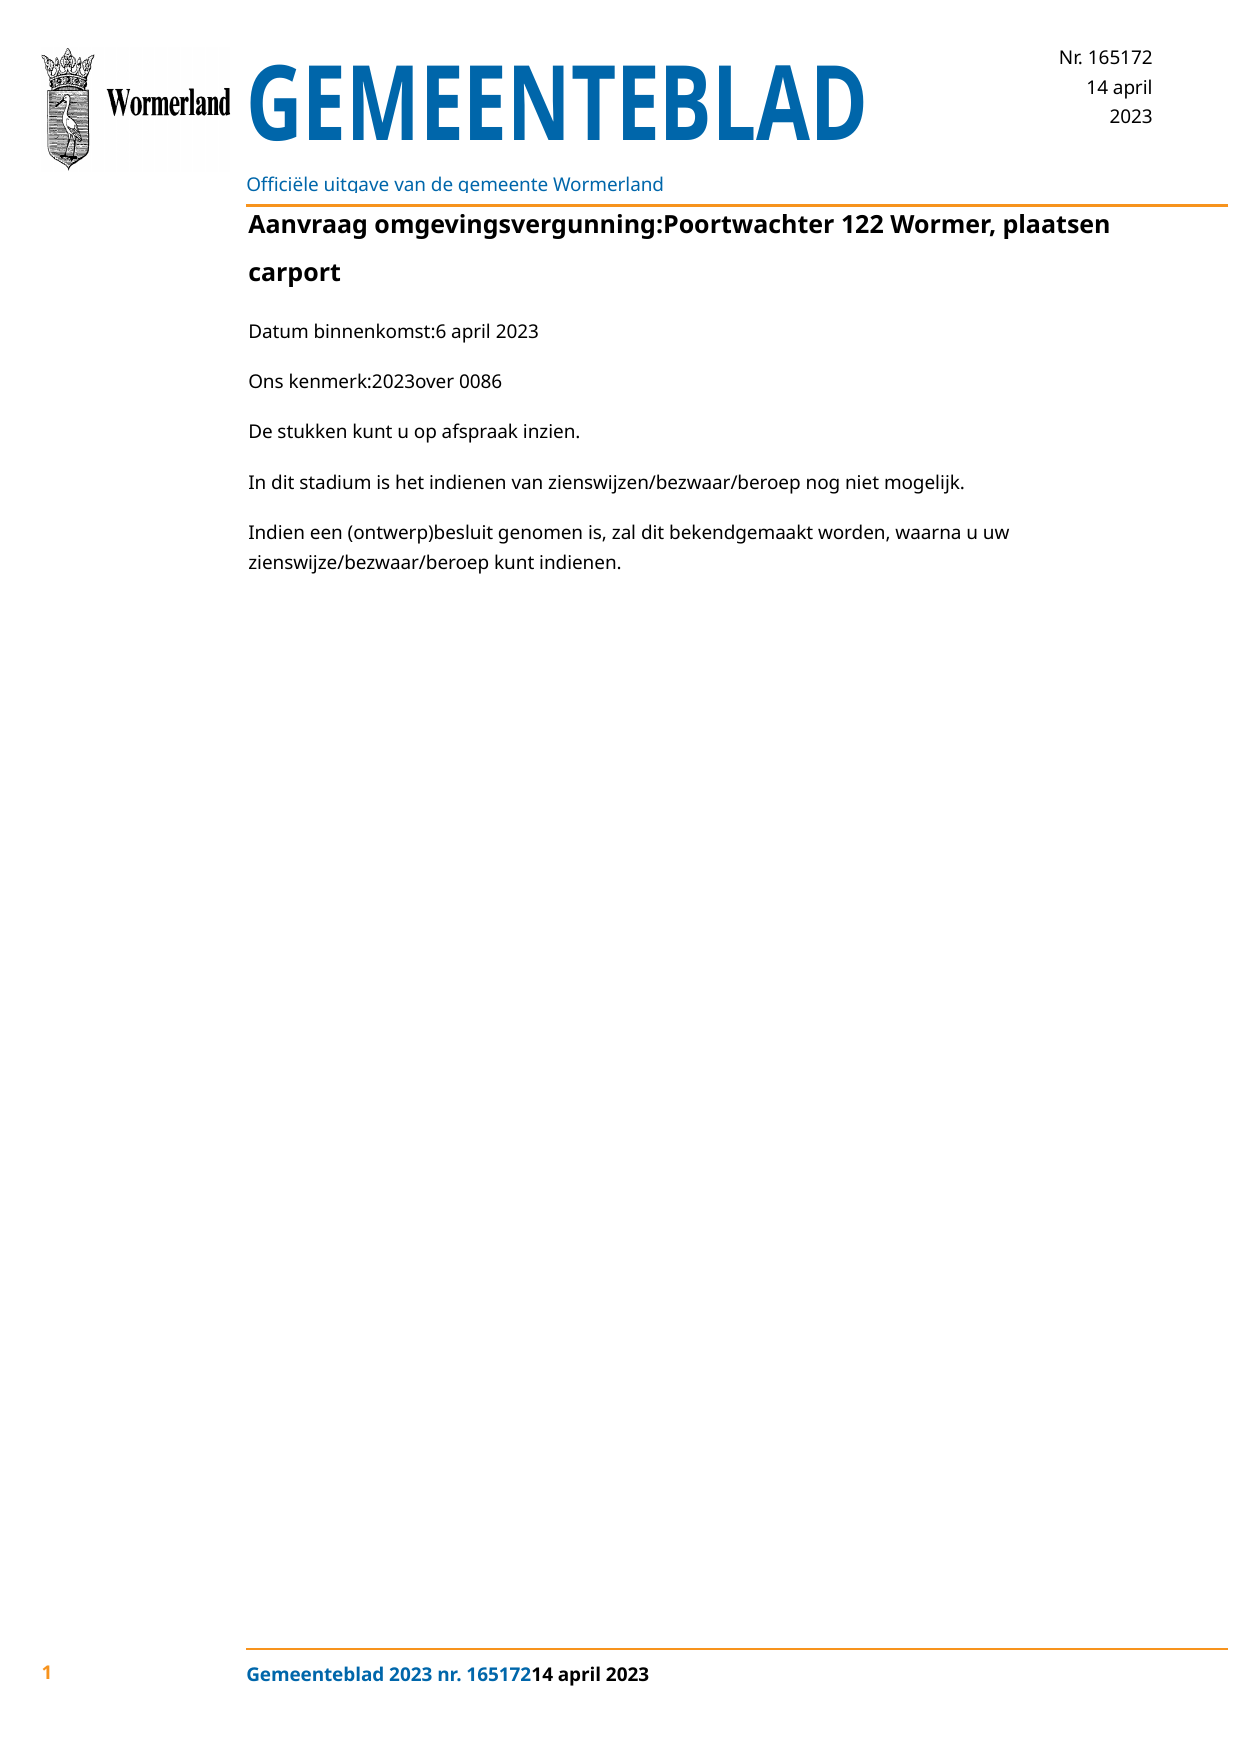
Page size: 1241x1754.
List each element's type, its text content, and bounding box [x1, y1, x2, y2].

text Aanvraag omgevingsvergunning:Poortwachter 122 Wormer, plaatsen carport [248, 207, 1152, 288]
text De stukken kunt u op afspraak inzien. [248, 419, 1152, 444]
text In dit stadium is het indienen van zienswijzen/bezwaar/beroep nog niet mogelijk. [248, 469, 1152, 495]
text Datum binnenkomst:6 april 2023 [248, 318, 1152, 344]
picture [41, 47, 231, 172]
text Indien een (ontwerp)besluit genomen is, zal dit bekendgemaakt worden, waarna u uw zienswijze/bezwaar/beroep kunt indienen. [248, 519, 1152, 575]
text Ons kenmerk:2023over 0086 [248, 368, 1152, 394]
